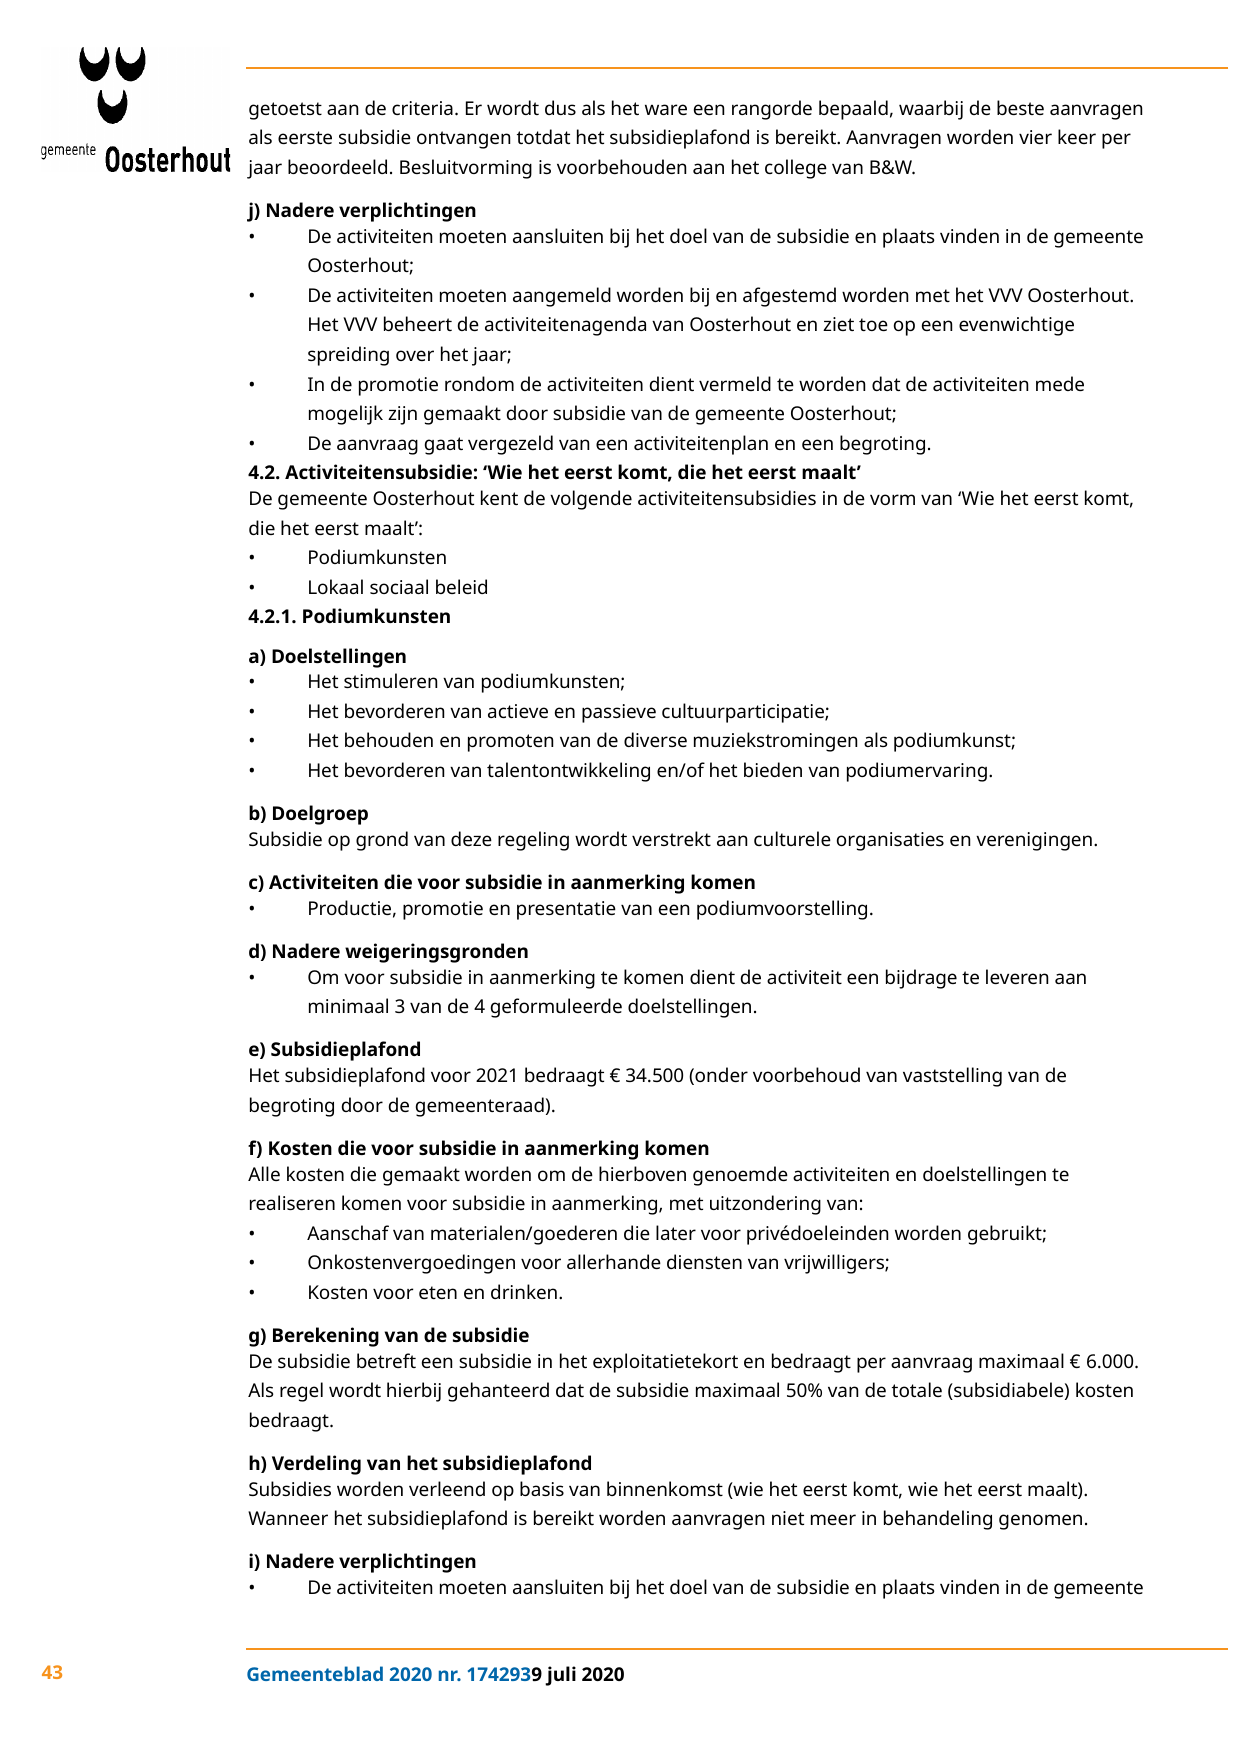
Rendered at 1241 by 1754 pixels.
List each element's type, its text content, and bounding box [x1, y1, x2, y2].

list Lokaal sociaal beleid [248, 574, 1152, 600]
list De activiteiten moeten aangemeld worden bij en afgestemd worden met het VVV Oosterhout. Het VVV beheert de activiteitenagenda van Oosterhout en ziet toe op een evenwichtige spreiding over het jaar; [248, 282, 1152, 367]
list In de promotie rondom de activiteiten dient vermeld te worden dat de activiteiten mede mogelijk zijn gemaakt door subsidie van de gemeente Oosterhout; [248, 371, 1152, 426]
text Het subsidieplafond voor 2021 bedraagt € 34.500 (onder voorbehoud van vaststelling van de begroting door de gemeenteraad). [248, 1062, 1152, 1118]
list Kosten voor eten en drinken. [248, 1279, 1152, 1305]
text j) Nadere verplichtingen [248, 197, 1152, 223]
list Het bevorderen van talentontwikkeling en/of het bieden van podiumervaring. [248, 757, 1152, 783]
text De gemeente Oosterhout kent de volgende activiteitensubsidies in de vorm van ‘Wie het eerst komt, die het eerst maalt’: [248, 485, 1152, 541]
text i) Nadere verplichtingen [248, 1549, 1152, 1574]
text 4.2.1. Podiumkunsten [248, 603, 1152, 629]
picture [41, 47, 231, 172]
text c) Activiteiten die voor subsidie in aanmerking komen [248, 869, 1152, 895]
text Alle kosten die gemaakt worden om de hierboven genoemde activiteiten en doelstellingen te realiseren komen voor subsidie in aanmerking, met uitzondering van: [248, 1161, 1152, 1216]
text a) Doelstellingen [248, 643, 1152, 668]
text Subsidies worden verleend op basis van binnenkomst (wie het eerst komt, wie het eerst maalt). Wanneer het subsidieplafond is bereikt worden aanvragen niet meer in behandeling genomen. [248, 1476, 1152, 1531]
text e) Subsidieplafond [248, 1037, 1152, 1062]
text f) Kosten die voor subsidie in aanmerking komen [248, 1135, 1152, 1161]
text Subsidie op grond van deze regeling wordt verstrekt aan culturele organisaties en verenigingen. [248, 826, 1152, 852]
list Het bevorderen van actieve en passieve cultuurparticipatie; [248, 698, 1152, 724]
text h) Verdeling van het subsidieplafond [248, 1450, 1152, 1476]
text g) Berekening van de subsidie [248, 1322, 1152, 1348]
list Podiumkunsten [248, 544, 1152, 570]
text getoetst aan de criteria. Er wordt dus als het ware een rangorde bepaald, waarbij de beste aanvragen als eerste subsidie ontvangen totdat het subsidieplafond is bereikt. Aanvragen worden vier keer per jaar beoordeeld. Besluitvorming is voorbehouden aan het college van B&W. [248, 95, 1152, 180]
list Om voor subsidie in aanmerking te komen dient de activiteit een bijdrage te leveren aan minimaal 3 van de 4 geformuleerde doelstellingen. [248, 964, 1152, 1019]
list De activiteiten moeten aansluiten bij het doel van de subsidie en plaats vinden in de gemeente Oosterhout; [248, 223, 1152, 278]
text De subsidie betreft een subsidie in het exploitatietekort en bedraagt per aanvraag maximaal € 6.000. Als regel wordt hierbij gehanteerd dat de subsidie maximaal 50% van de totale (subsidiabele) kosten bedraagt. [248, 1348, 1152, 1433]
list De aanvraag gaat vergezeld van een activiteitenplan en een begroting. [248, 430, 1152, 456]
list De activiteiten moeten aansluiten bij het doel van de subsidie en plaats vinden in de gemeente [248, 1574, 1152, 1600]
list Het stimuleren van podiumkunsten; [248, 668, 1152, 694]
list Aanschaf van materialen/goederen die later voor privédoeleinden worden gebruikt; [248, 1220, 1152, 1246]
list Het behouden en promoten van de diverse muziekstromingen als podiumkunst; [248, 728, 1152, 753]
text b) Doelgroep [248, 800, 1152, 826]
text 4.2. Activiteitensubsidie: ‘Wie het eerst komt, die het eerst maalt’ [248, 459, 1152, 485]
list Onkostenvergoedingen voor allerhande diensten van vrijwilligers; [248, 1249, 1152, 1275]
text d) Nadere weigeringsgronden [248, 938, 1152, 964]
list Productie, promotie en presentatie van een podiumvoorstelling. [248, 895, 1152, 921]
